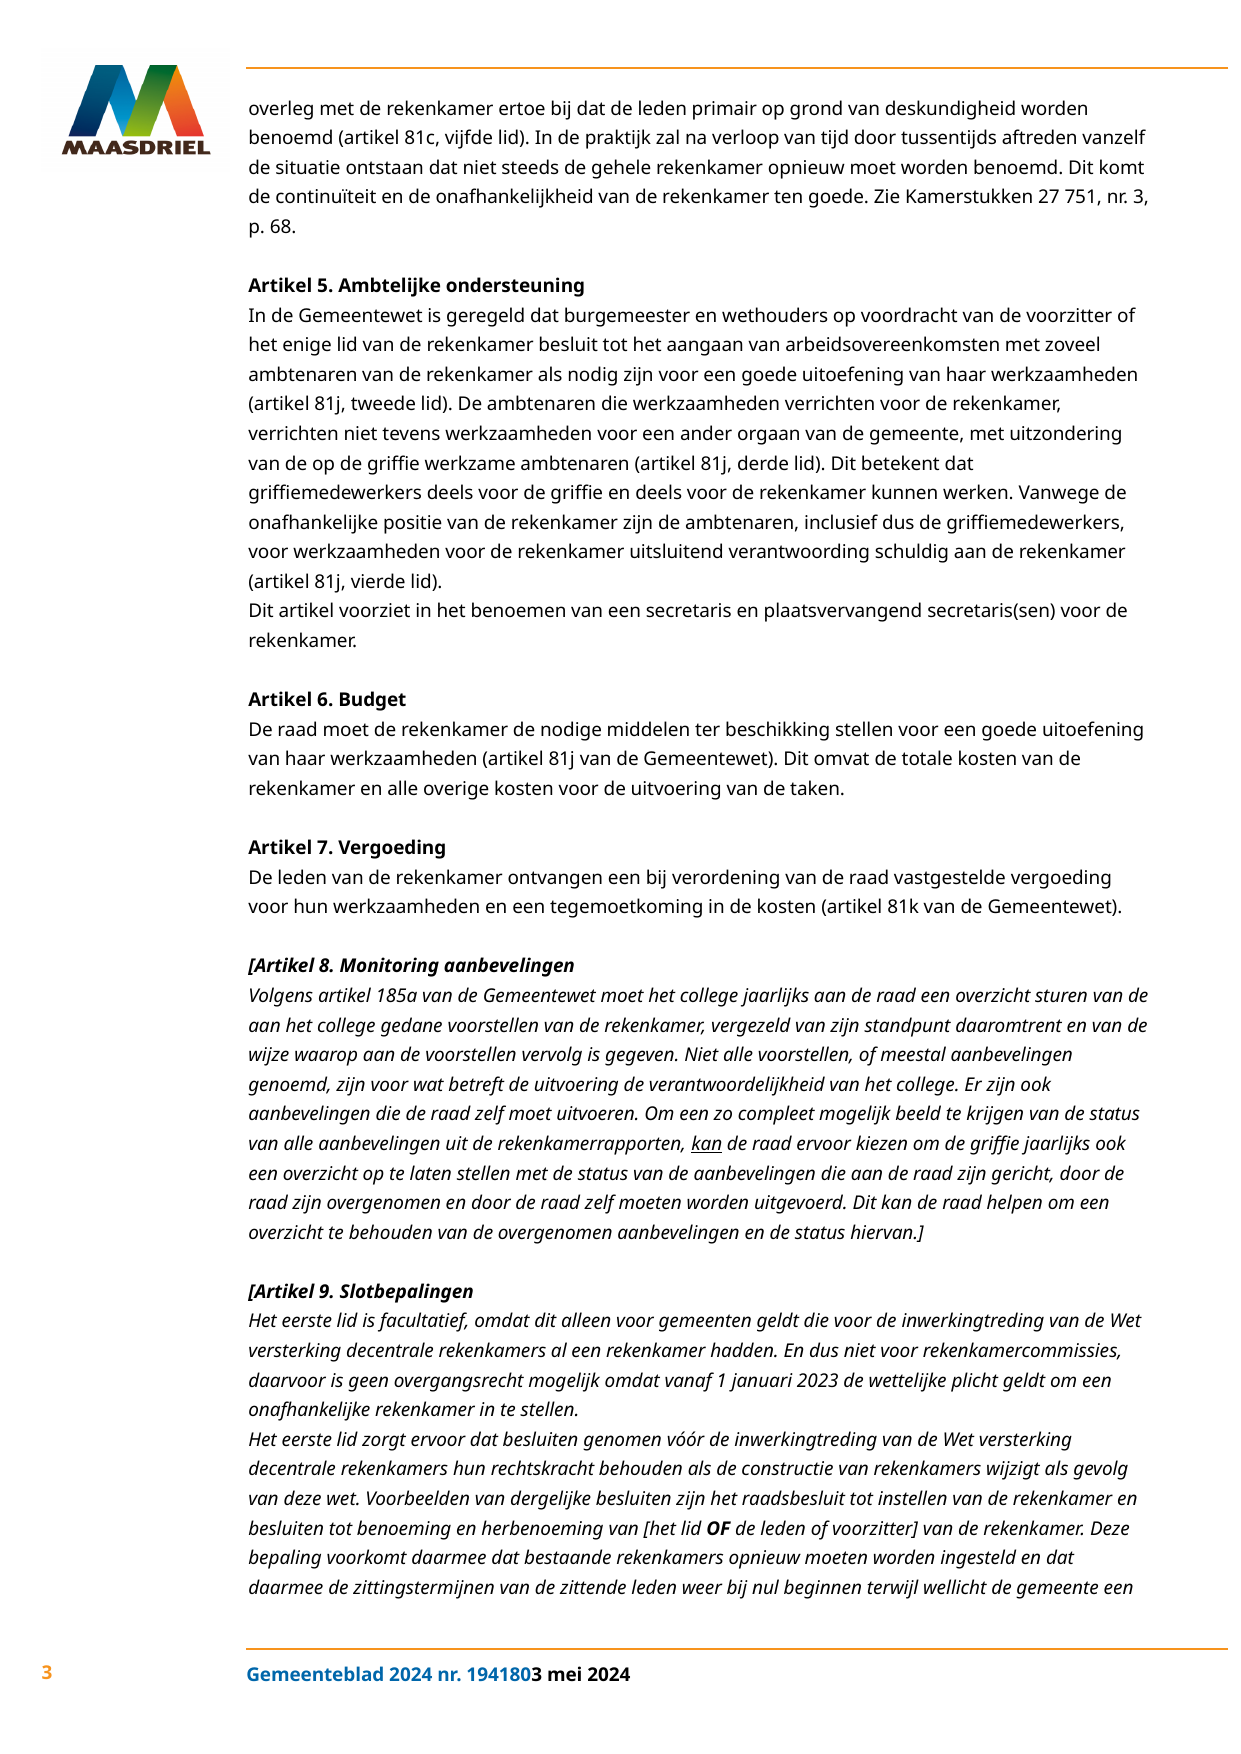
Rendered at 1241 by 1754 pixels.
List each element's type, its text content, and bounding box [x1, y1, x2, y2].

text Het eerste lid is facultatief, omdat dit alleen voor gemeenten geldt die voor de inwerkingtreding van de Wet versterking decentrale rekenkamers al een rekenkamer hadden. En dus niet voor rekenkamercommissies, daarvoor is geen overgangsrecht mogelijk omdat vanaf 1 januari 2023 de wettelijke plicht geldt om een onafhankelijke rekenkamer in te stellen. [248, 1308, 1152, 1422]
text [Artikel 8. Monitoring aanbevelingen [248, 953, 1152, 978]
text Artikel 5. Ambtelijke ondersteuning [248, 272, 1152, 298]
text overleg met de rekenkamer ertoe bij dat de leden primair op grond van deskundigheid worden benoemd (artikel 81c, vijfde lid). In de praktijk zal na verloop van tijd door tussentijds aftreden vanzelf de situatie ontstaan dat niet steeds de gehele rekenkamer opnieuw moet worden benoemd. Dit komt de continuïteit en de onafhankelijkheid van de rekenkamer ten goede. Zie Kamerstukken 27 751, nr. 3, p. 68. [248, 95, 1152, 239]
text Artikel 7. Vergoeding [248, 834, 1152, 860]
text De raad moet de rekenkamer de nodige middelen ter beschikking stellen voor een goede uitoefening van haar werkzaamheden (artikel 81j van de Gemeentewet). Dit omvat de totale kosten van de rekenkamer en alle overige kosten voor de uitvoering van de taken. [248, 716, 1152, 801]
text Het eerste lid zorgt ervoor dat besluiten genomen vóór de inwerkingtreding van de Wet versterking decentrale rekenkamers hun rechtskracht behouden als de constructie van rekenkamers wijzigt als gevolg van deze wet. Voorbeelden van dergelijke besluiten zijn het raadsbesluit tot instellen van de rekenkamer en besluiten tot benoeming en herbenoeming van [het lid OF de leden of voorzitter] van de rekenkamer. Deze bepaling voorkomt daarmee dat bestaande rekenkamers opnieuw moeten worden ingesteld en dat daarmee de zittingstermijnen van de zittende leden weer bij nul beginnen terwijl wellicht de gemeente een [248, 1426, 1152, 1600]
picture [41, 47, 231, 172]
text [Artikel 9. Slotbepalingen [248, 1278, 1152, 1304]
text In de Gemeentewet is geregeld dat burgemeester en wethouders op voordracht van de voorzitter of het enige lid van de rekenkamer besluit tot het aangaan van arbeidsovereenkomsten met zoveel ambtenaren van de rekenkamer als nodig zijn voor een goede uitoefening van haar werkzaamheden (artikel 81j, tweede lid). De ambtenaren die werkzaamheden verrichten voor de rekenkamer, verrichten niet tevens werkzaamheden voor een ander orgaan van de gemeente, met uitzondering van de op de griffie werkzame ambtenaren (artikel 81j, derde lid). Dit betekent dat griffiemedewerkers deels voor de griffie en deels voor de rekenkamer kunnen werken. Vanwege de onafhankelijke positie van de rekenkamer zijn de ambtenaren, inclusief dus de griffiemedewerkers, voor werkzaamheden voor de rekenkamer uitsluitend verantwoording schuldig aan de rekenkamer (artikel 81j, vierde lid). [248, 302, 1152, 594]
text De leden van de rekenkamer ontvangen een bij verordening van de raad vastgestelde vergoeding voor hun werkzaamheden en een tegemoetkoming in de kosten (artikel 81k van de Gemeentewet). [248, 864, 1152, 919]
text Volgens artikel 185a van de Gemeentewet moet het college jaarlijks aan de raad een overzicht sturen van de aan het college gedane voorstellen van de rekenkamer, vergezeld van zijn standpunt daaromtrent en van de wijze waarop aan de voorstellen vervolg is gegeven. Niet alle voorstellen, of meestal aanbevelingen genoemd, zijn voor wat betreft de uitvoering de verantwoordelijkheid van het college. Er zijn ook aanbevelingen die de raad zelf moet uitvoeren. Om een zo compleet mogelijk beeld te krijgen van de status van alle aanbevelingen uit de rekenkamerrapporten, kan de raad ervoor kiezen om de griffie jaarlijks ook een overzicht op te laten stellen met de status van de aanbevelingen die aan de raad zijn gericht, door de raad zijn overgenomen en door de raad zelf moeten worden uitgevoerd. Dit kan de raad helpen om een overzicht te behouden van de overgenomen aanbevelingen en de status hiervan.] [248, 982, 1152, 1245]
text Artikel 6. Budget [248, 686, 1152, 712]
text Dit artikel voorziet in het benoemen van een secretaris en plaatsvervangend secretaris(sen) voor de rekenkamer. [248, 598, 1152, 653]
